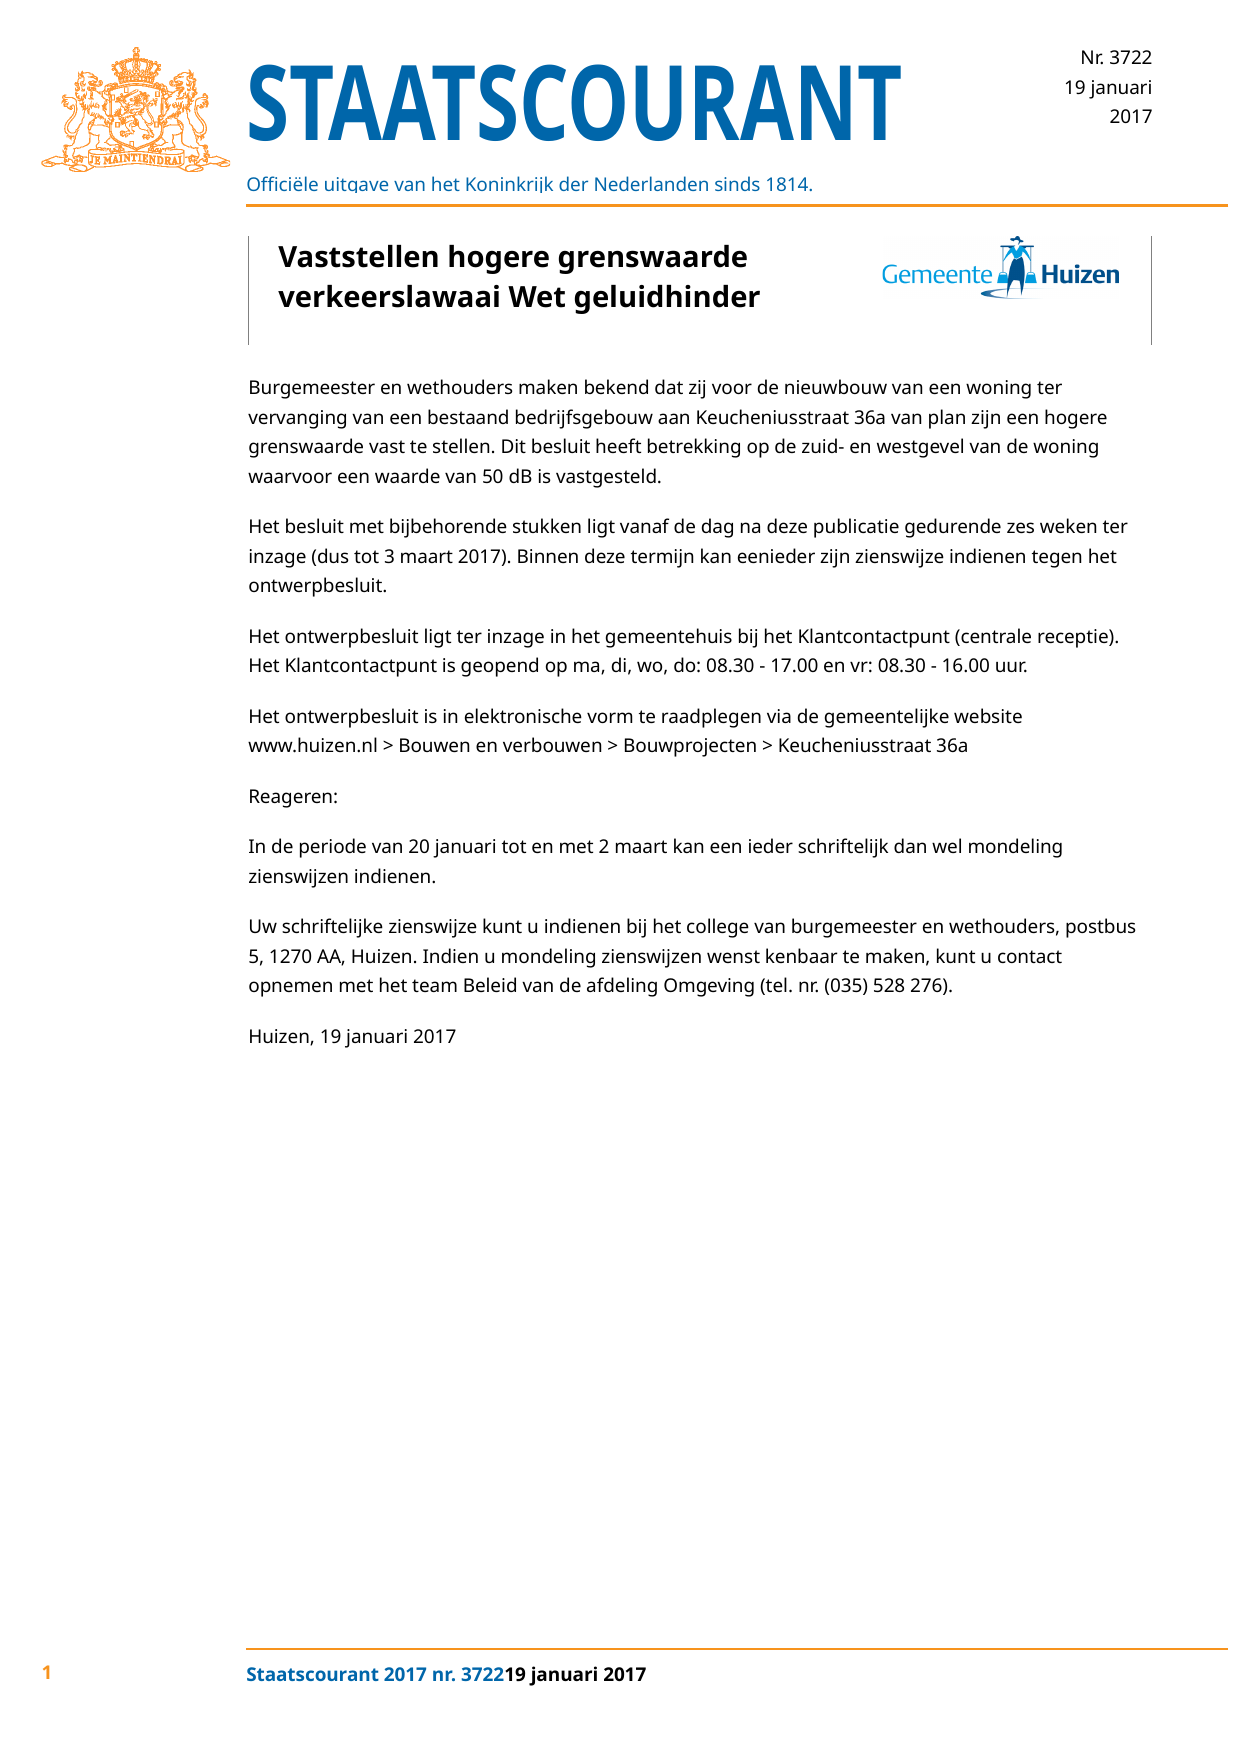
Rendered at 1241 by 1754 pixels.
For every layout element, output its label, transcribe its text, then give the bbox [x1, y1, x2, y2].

text In de periode van 20 januari tot en met 2 maart kan een ieder schriftelijk dan wel mondeling zienswijzen indienen. [248, 833, 1152, 889]
text Uw schriftelijke zienswijze kunt u indienen bij het college van burgemeester en wethouders, postbus 5, 1270 AA, Huizen. Indien u mondeling zienswijzen wenst kenbaar te maken, kunt u contact opnemen met het team Beleid van de afdeling Omgeving (tel. nr. (035) 528 276). [248, 913, 1152, 998]
picture [41, 47, 231, 172]
picture [882, 236, 1119, 299]
text Burgemeester en wethouders maken bekend dat zij voor de nieuwbouw van een woning ter vervanging van een bestaand bedrijfsgebouw aan Keucheniusstraat 36a van plan zijn een hogere grenswaarde vast te stellen. Dit besluit heeft betrekking op de zuid- en westgevel van de woning waarvoor een waarde van 50 dB is vastgesteld. [248, 374, 1152, 489]
text Het besluit met bijbehorende stukken ligt vanaf de dag na deze publicatie gedurende zes weken ter inzage (dus tot 3 maart 2017). Binnen deze termijn kan eenieder zijn zienswijze indienen tegen het ontwerpbesluit. [248, 513, 1152, 598]
text Het ontwerpbesluit ligt ter inzage in het gemeentehuis bij het Klantcontactpunt (centrale receptie). Het Klantcontactpunt is geopend op ma, di, wo, do: 08.30 - 17.00 en vr: 08.30 - 16.00 uur. [248, 623, 1152, 678]
text Het ontwerpbesluit is in elektronische vorm te raadplegen via de gemeentelijke website www.huizen.nl > Bouwen en verbouwen > Bouwprojecten > Keucheniusstraat 36a [248, 703, 1152, 758]
text Reageren: [248, 783, 1152, 809]
table_header [850, 236, 1151, 345]
table_header Vaststellen hogere grenswaarde verkeerslawaai Wet geluidhinder [249, 236, 850, 345]
text Huizen, 19 januari 2017 [248, 1023, 1152, 1049]
